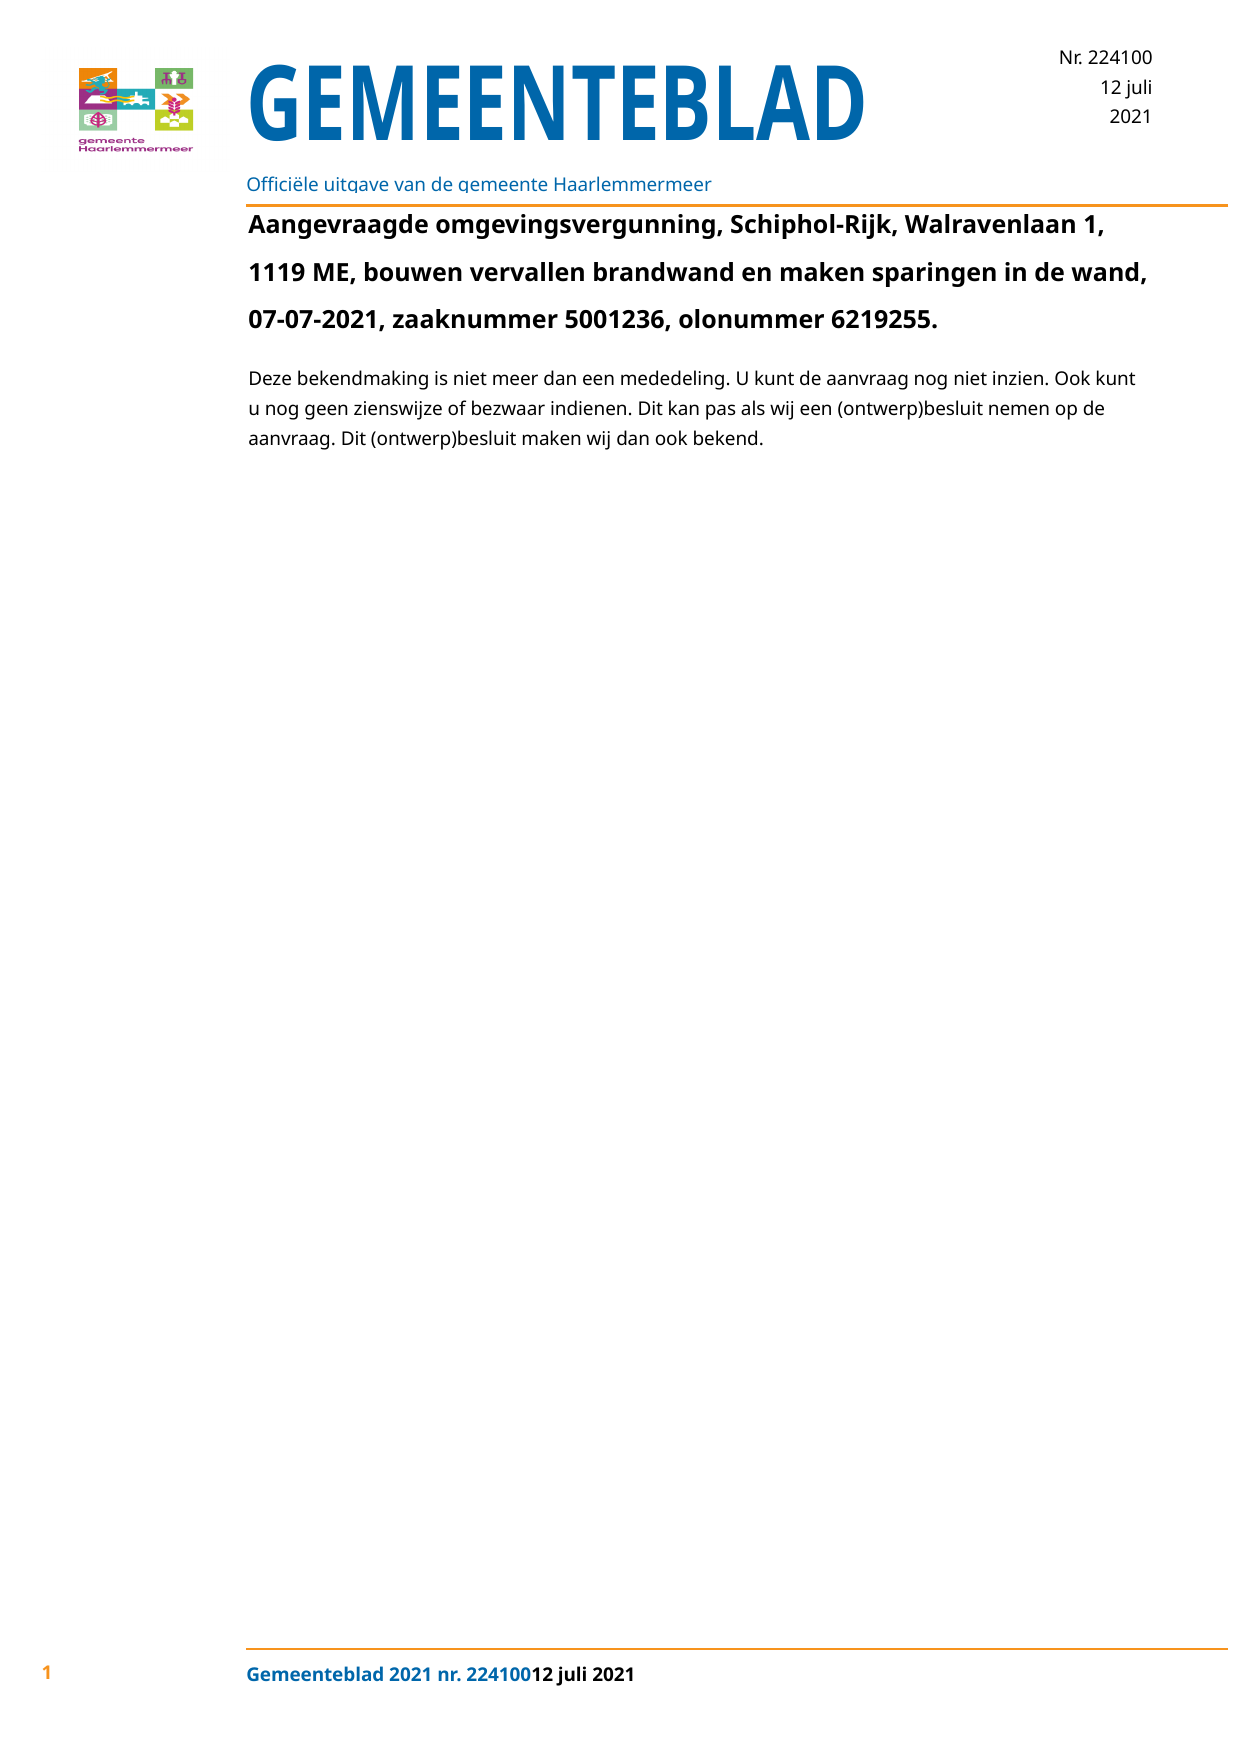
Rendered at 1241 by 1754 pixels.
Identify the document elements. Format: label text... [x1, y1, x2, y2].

picture [41, 47, 231, 172]
text Deze bekendmaking is niet meer dan een mededeling. U kunt de aanvraag nog niet inzien. Ook kunt u nog geen zienswijze of bezwaar indienen. Dit kan pas als wij een (ontwerp)besluit nemen op de aanvraag. Dit (ontwerp)besluit maken wij dan ook bekend. [248, 366, 1152, 450]
text Aangevraagde omgevingsvergunning, Schiphol-Rijk, Walravenlaan 1, 1119 ME, bouwen vervallen brandwand en maken sparingen in de wand, 07-07-2021, zaaknummer 5001236, olonummer 6219255. [248, 207, 1152, 336]
